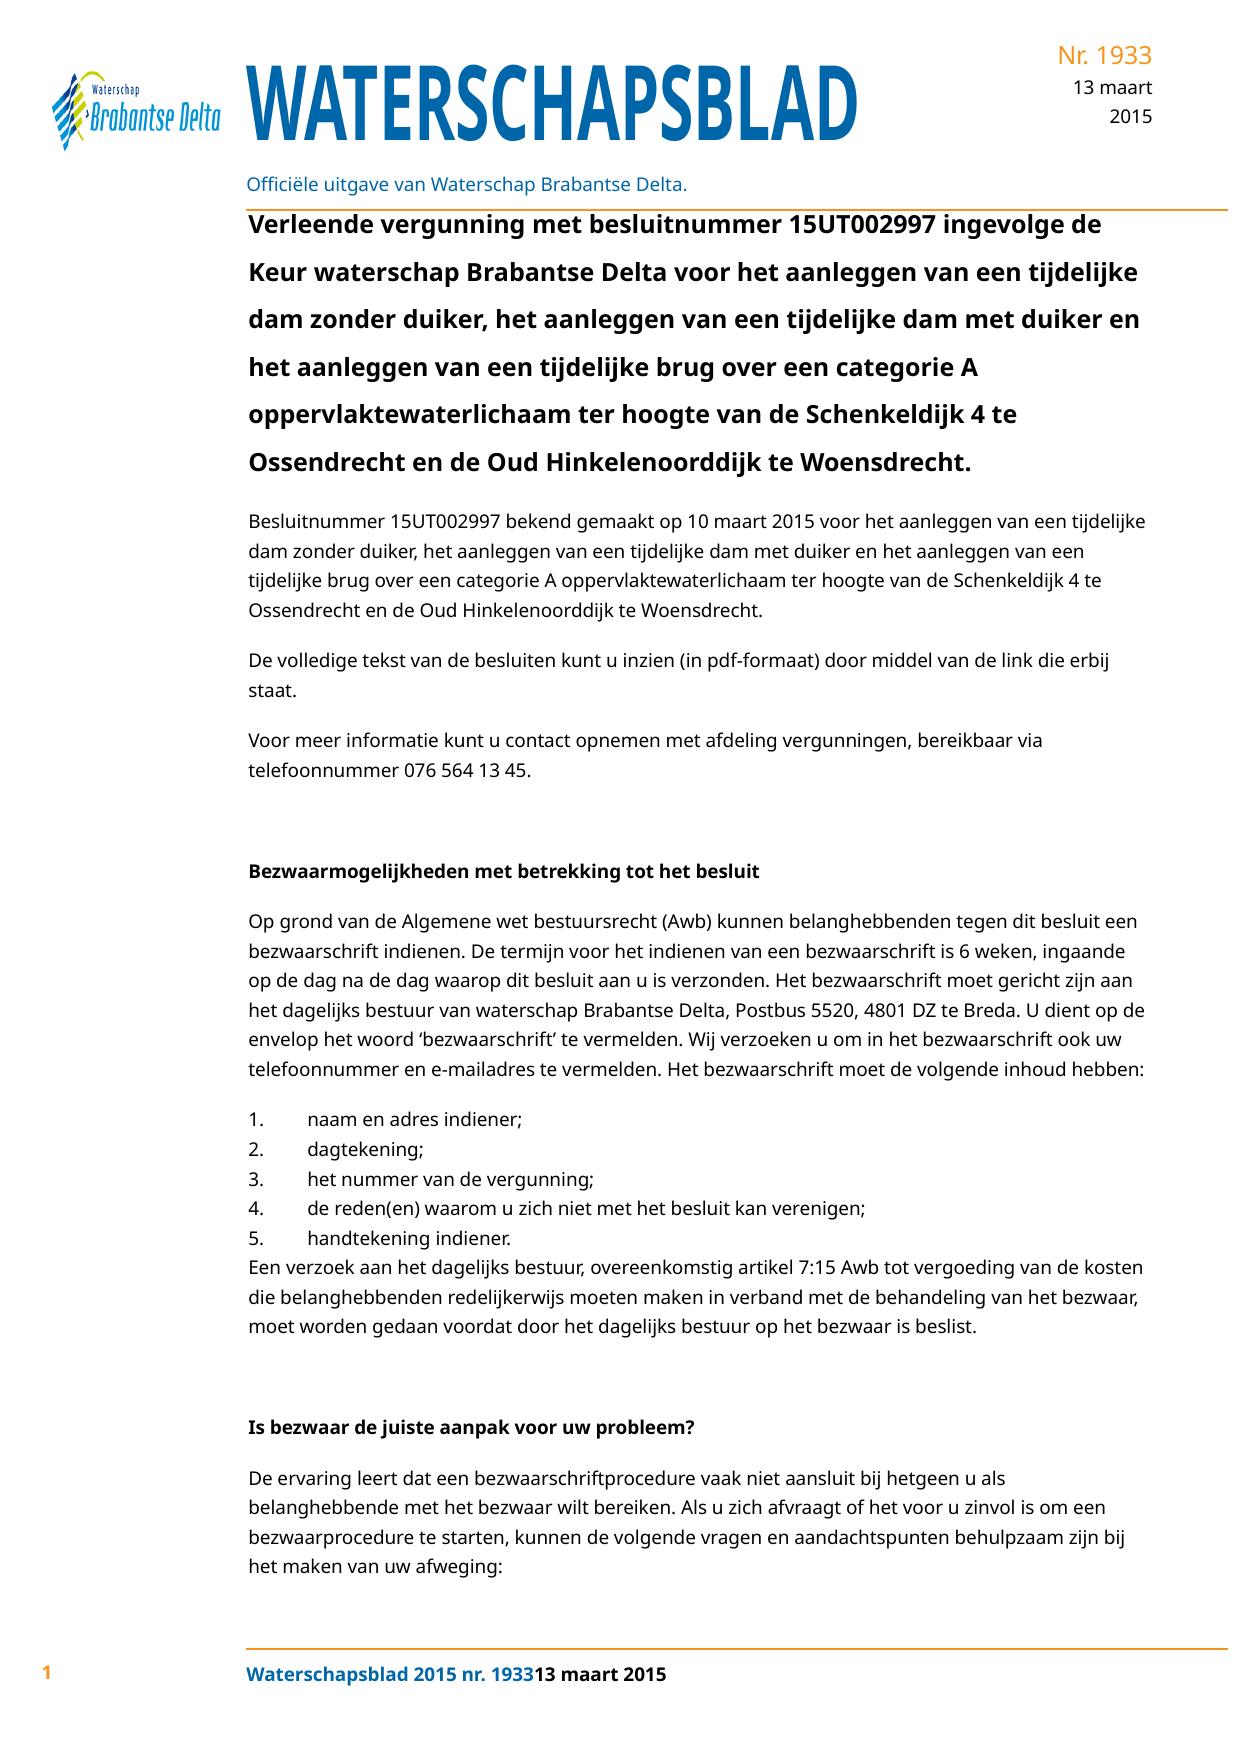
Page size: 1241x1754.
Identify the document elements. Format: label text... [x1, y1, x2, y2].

list naam en adres indiener; [248, 1107, 1152, 1132]
list handtekening indiener. [248, 1225, 1152, 1251]
list de reden(en) waarom u zich niet met het besluit kan verenigen; [248, 1195, 1152, 1221]
text Bezwaarmogelijkheden met betrekking tot het besluit [248, 858, 1152, 884]
text Is bezwaar de juiste aanpak voor uw probleem? [248, 1414, 1152, 1440]
picture [41, 47, 231, 172]
text Besluitnummer 15UT002997 bekend gemaakt op 10 maart 2015 voor het aanleggen van een tijdelijke dam zonder duiker, het aanleggen van een tijdelijke dam met duiker en het aanleggen van een tijdelijke brug over een categorie A oppervlaktewaterlichaam ter hoogte van de Schenkeldijk 4 te Ossendrecht en de Oud Hinkelenoorddijk te Woensdrecht. [248, 508, 1152, 623]
text Op grond van de Algemene wet bestuursrecht (Awb) kunnen belanghebbenden tegen dit besluit een bezwaarschrift indienen. De termijn voor het indienen van een bezwaarschrift is 6 weken, ingaande op de dag na de dag waarop dit besluit aan u is verzonden. Het bezwaarschrift moet gericht zijn aan het dagelijks bestuur van waterschap Brabantse Delta, Postbus 5520, 4801 DZ te Breda. U dient op de envelop het woord ‘bezwaarschrift’ te vermelden. Wij verzoeken u om in het bezwaarschrift ook uw telefoonnummer en e‑mailadres te vermelden. Het bezwaarschrift moet de volgende inhoud hebben: [248, 908, 1152, 1082]
text Verleende vergunning met besluitnummer 15UT002997 ingevolge de Keur waterschap Brabantse Delta voor het aanleggen van een tijdelijke dam zonder duiker, het aanleggen van een tijdelijke dam met duiker en het aanleggen van een tijdelijke brug over een categorie A oppervlaktewaterlichaam ter hoogte van de Schenkeldijk 4 te Ossendrecht en de Oud Hinkelenoorddijk te Woensdrecht. [248, 211, 1152, 479]
list dagtekening; [248, 1136, 1152, 1162]
text Een verzoek aan het dagelijks bestuur, overeenkomstig artikel 7:15 Awb tot vergoeding van de kosten die belanghebbenden redelijkerwijs moeten maken in verband met de behandeling van het bezwaar, moet worden gedaan voordat door het dagelijks bestuur op het bezwaar is beslist. [248, 1254, 1152, 1339]
text De ervaring leert dat een bezwaarschriftprocedure vaak niet aansluit bij hetgeen u als belanghebbende met het bezwaar wilt bereiken. Als u zich afvraagt of het voor u zinvol is om een bezwaarprocedure te starten, kunnen de volgende vragen en aandachtspunten behulpzaam zijn bij het maken van uw afweging: [248, 1465, 1152, 1579]
text De volledige tekst van de besluiten kunt u inzien (in pdf-formaat) door middel van de link die erbij staat. [248, 647, 1152, 703]
text Voor meer informatie kunt u contact opnemen met afdeling vergunningen, bereikbaar via telefoonnummer 076 564 13 45. [248, 727, 1152, 783]
list het nummer van de vergunning; [248, 1166, 1152, 1192]
